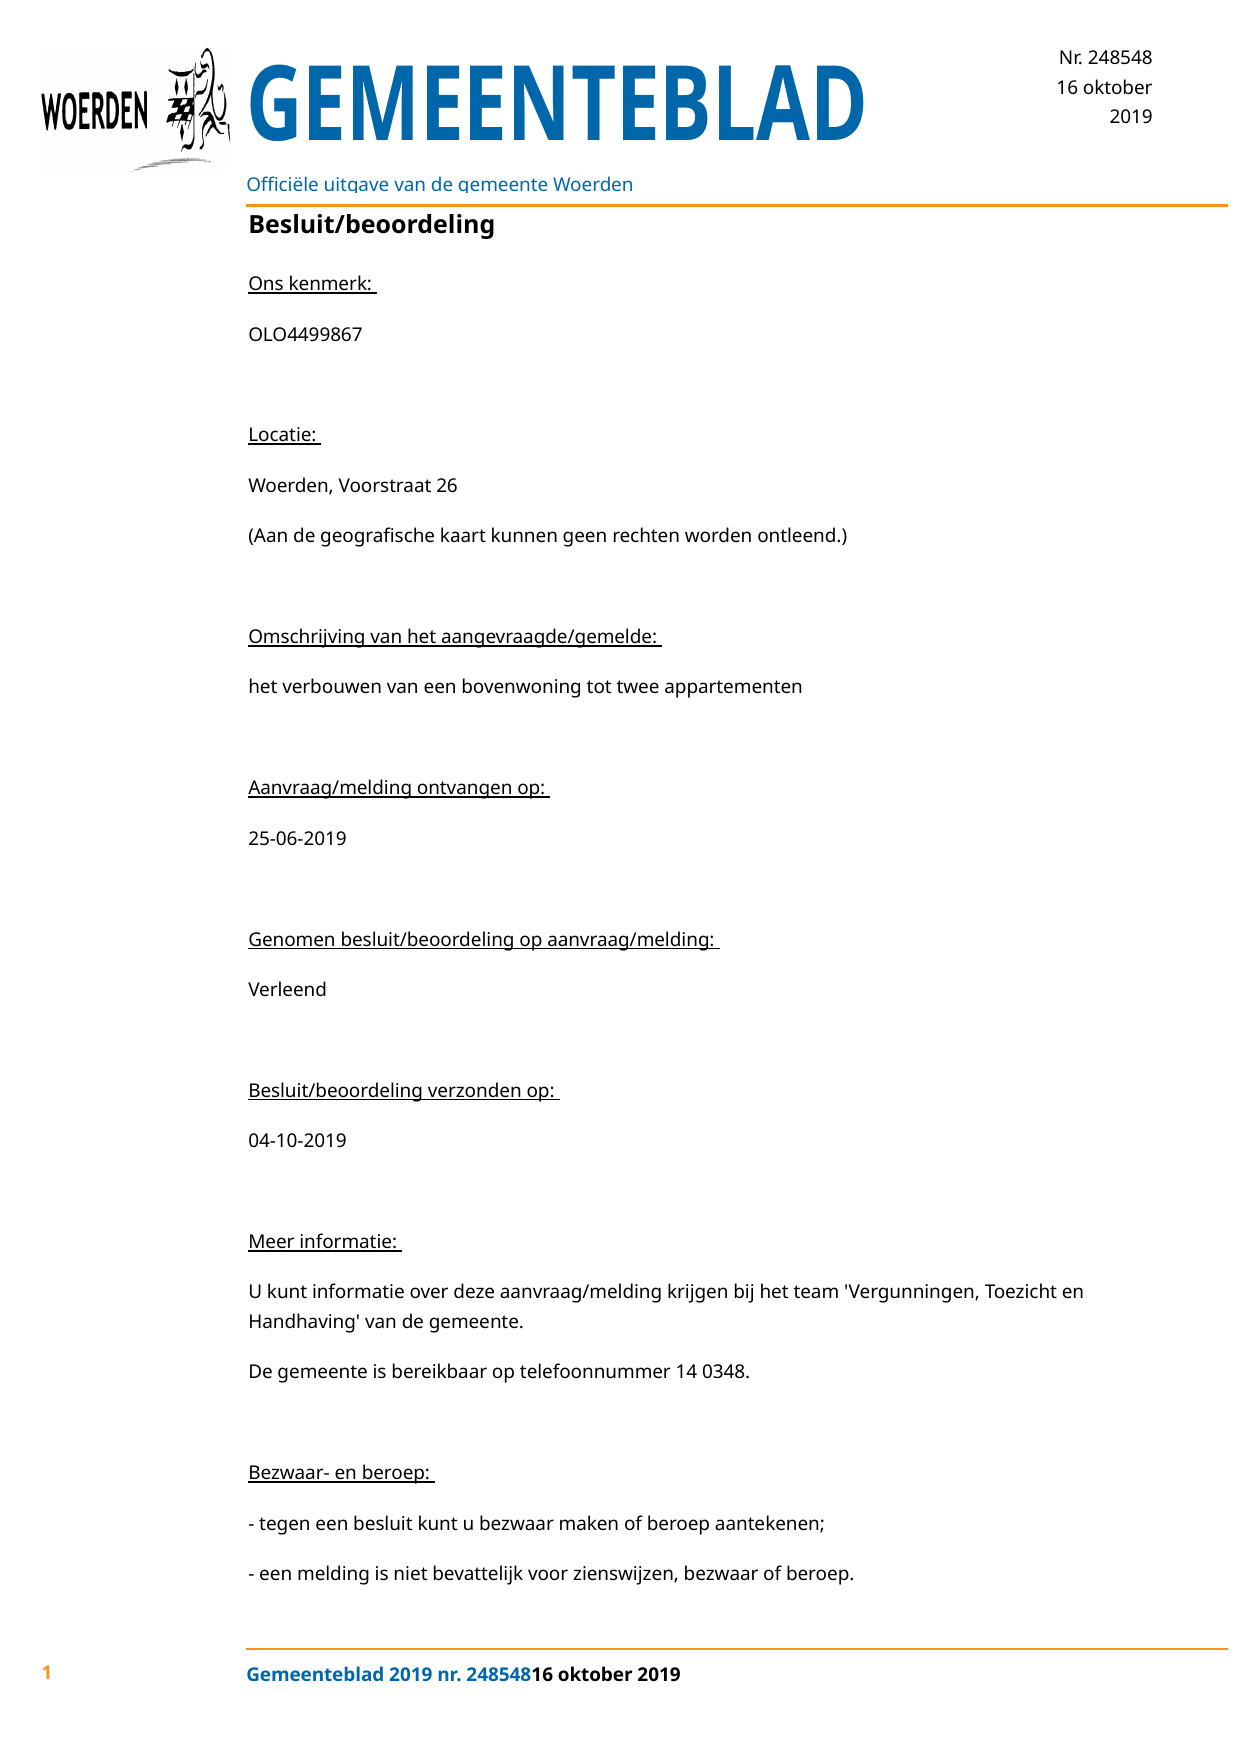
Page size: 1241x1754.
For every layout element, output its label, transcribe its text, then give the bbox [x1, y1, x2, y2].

text Aanvraag/melding ontvangen op: [248, 774, 1152, 800]
text het verbouwen van een bovenwoning tot twee appartementen [248, 674, 1152, 699]
text U kunt informatie over deze aanvraag/melding krijgen bij het team 'Vergunningen, Toezicht en Handhaving' van de gemeente. [248, 1279, 1152, 1334]
text Locatie: [248, 422, 1152, 447]
text De gemeente is bereikbaar op telefoonnummer 14 0348. [248, 1359, 1152, 1384]
text Bezwaar- en beroep: [248, 1459, 1152, 1485]
text 04-10-2019 [248, 1127, 1152, 1153]
text OLO4499867 [248, 321, 1152, 346]
text Ons kenmerk: [248, 270, 1152, 296]
text - tegen een besluit kunt u bezwaar maken of beroep aantekenen; [248, 1510, 1152, 1536]
text Meer informatie: [248, 1228, 1152, 1254]
text - een melding is niet bevattelijk voor zienswijzen, bezwaar of beroep. [248, 1560, 1152, 1586]
text Omschrijving van het aangevraagde/gemelde: [248, 623, 1152, 649]
text Verleend [248, 976, 1152, 1002]
text Genomen besluit/beoordeling op aanvraag/melding: [248, 926, 1152, 951]
text (Aan de geografische kaart kunnen geen rechten worden ontleend.) [248, 522, 1152, 548]
text 25-06-2019 [248, 825, 1152, 851]
text Woerden, Voorstraat 26 [248, 472, 1152, 498]
text Besluit/beoordeling verzonden op: [248, 1077, 1152, 1103]
text Besluit/beoordeling [248, 207, 1152, 241]
picture [41, 47, 231, 172]
